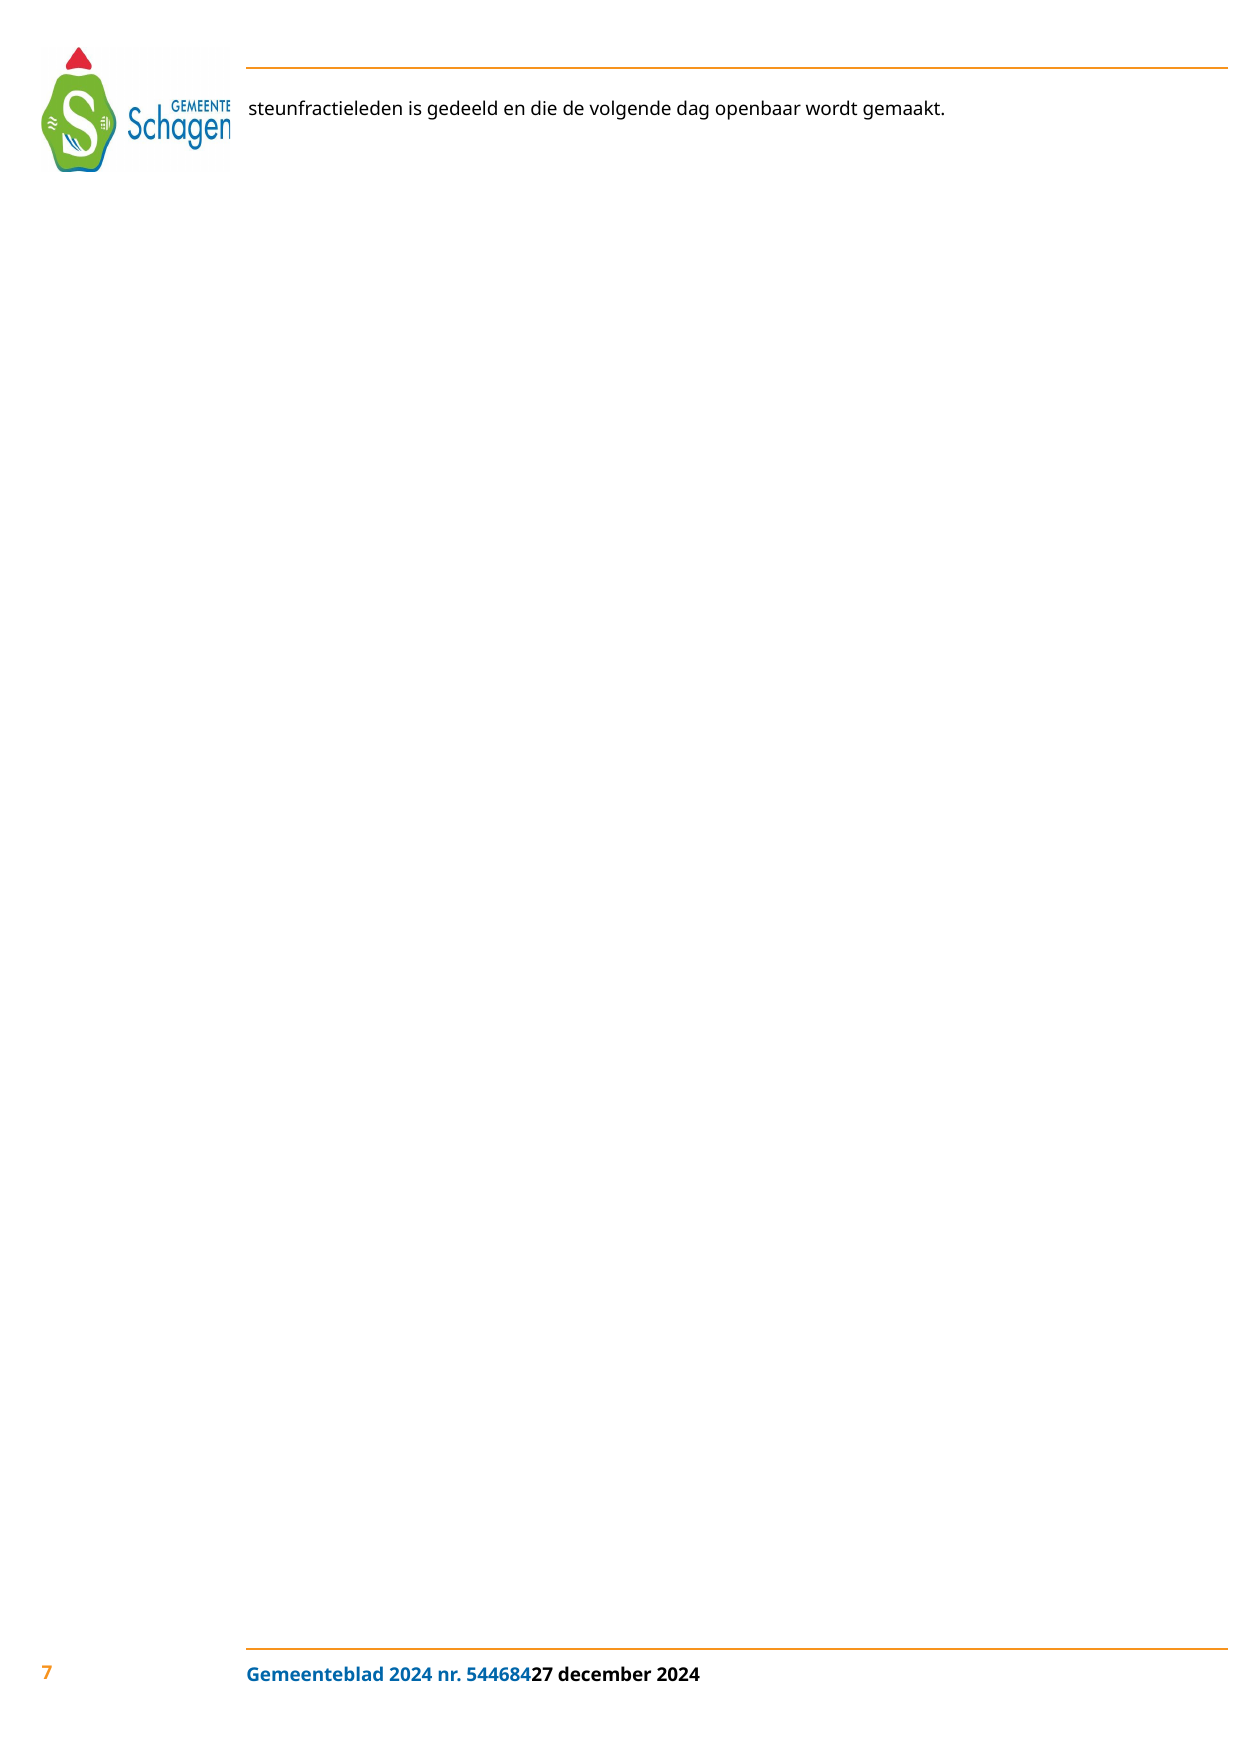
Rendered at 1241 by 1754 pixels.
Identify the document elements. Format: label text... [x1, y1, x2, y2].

text steunfractieleden is gedeeld en die de volgende dag openbaar wordt gemaakt. [248, 95, 1152, 121]
picture [41, 47, 231, 172]
